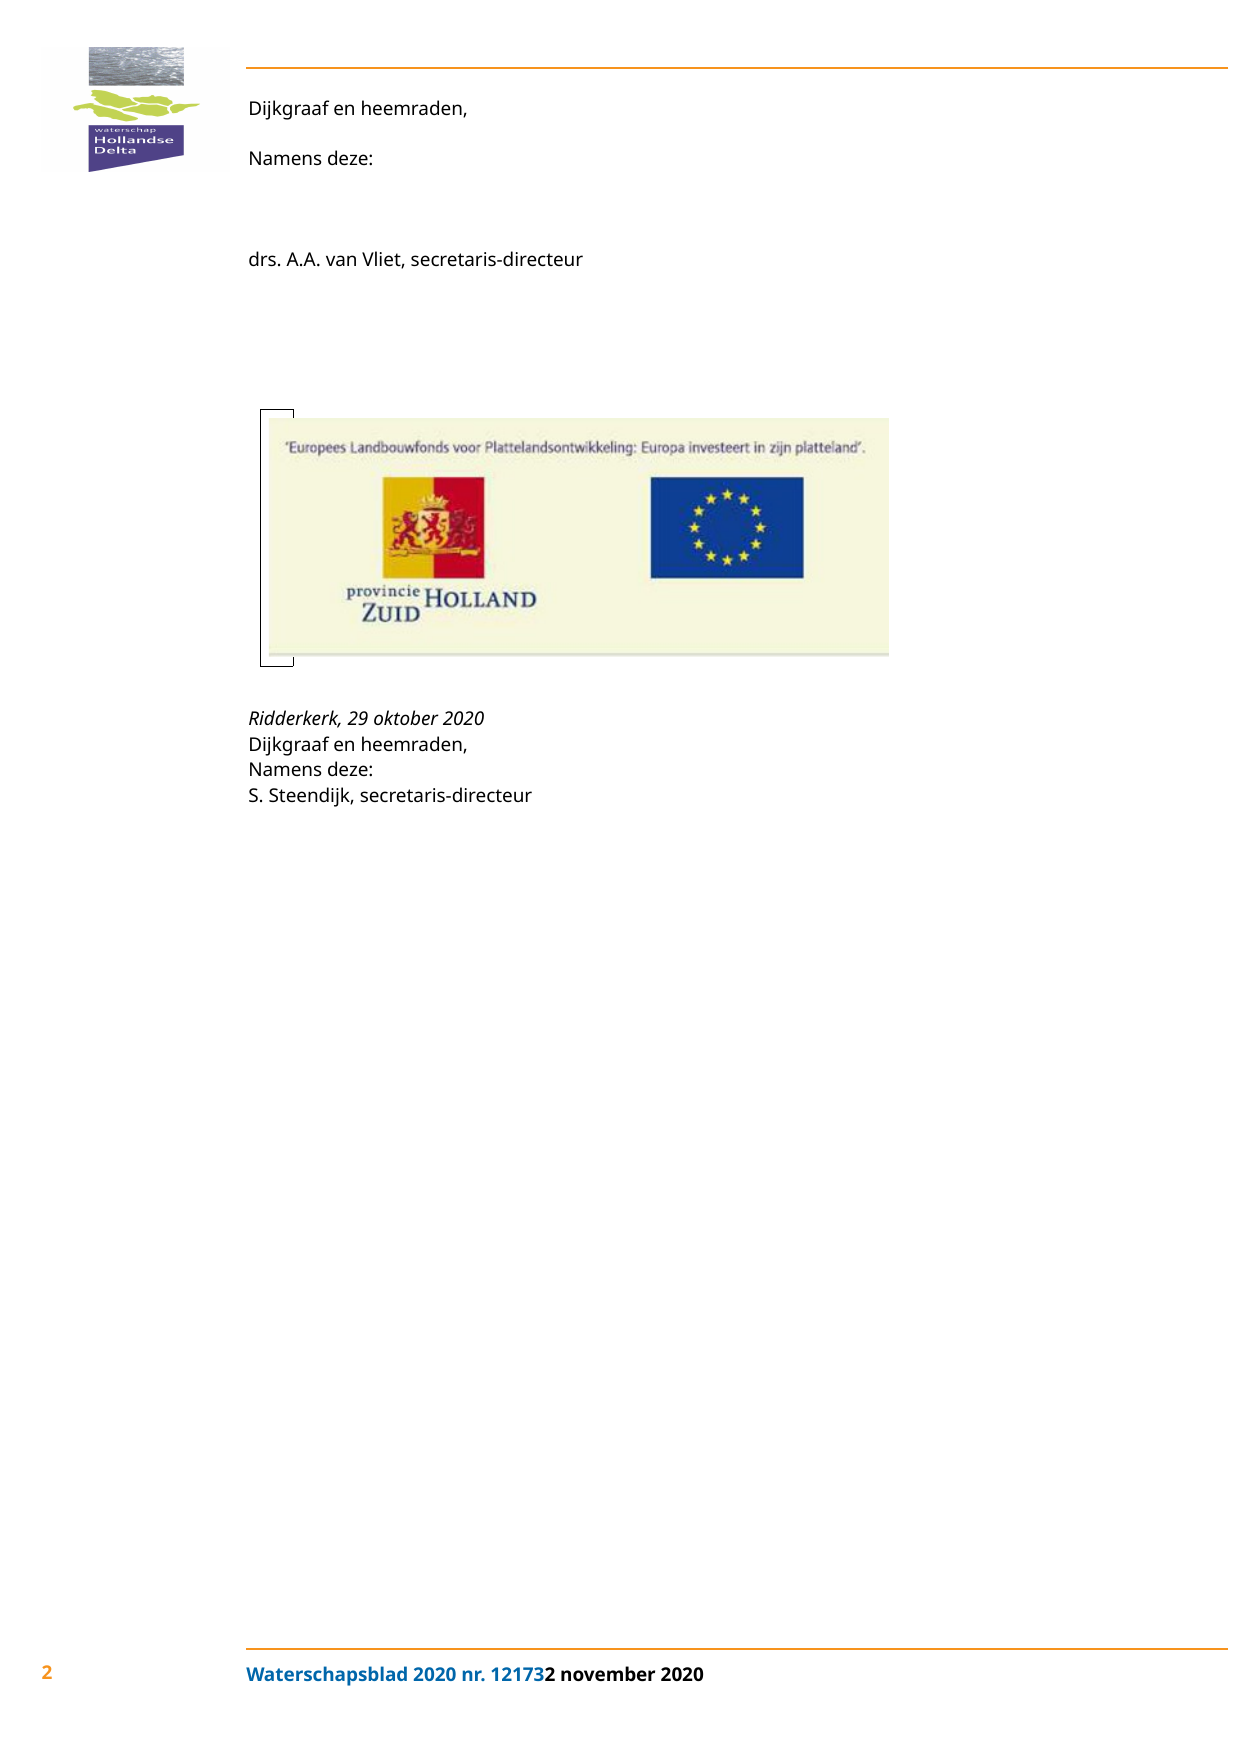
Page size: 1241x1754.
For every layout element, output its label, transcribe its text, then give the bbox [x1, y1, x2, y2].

text Ridderkerk, 29 oktober 2020 [248, 705, 1152, 731]
text Namens deze: [248, 145, 1152, 171]
picture [268, 418, 889, 657]
text drs. A.A. van Vliet, secretaris-directeur [248, 246, 1152, 272]
text S. Steendijk, secretaris-directeur [248, 782, 1152, 808]
picture [41, 47, 231, 172]
text ​ [248, 196, 1152, 221]
text Dijkgraaf en heemraden, [248, 95, 1152, 121]
text Namens deze: [248, 757, 1152, 782]
text Dijkgraaf en heemraden, [248, 731, 1152, 757]
